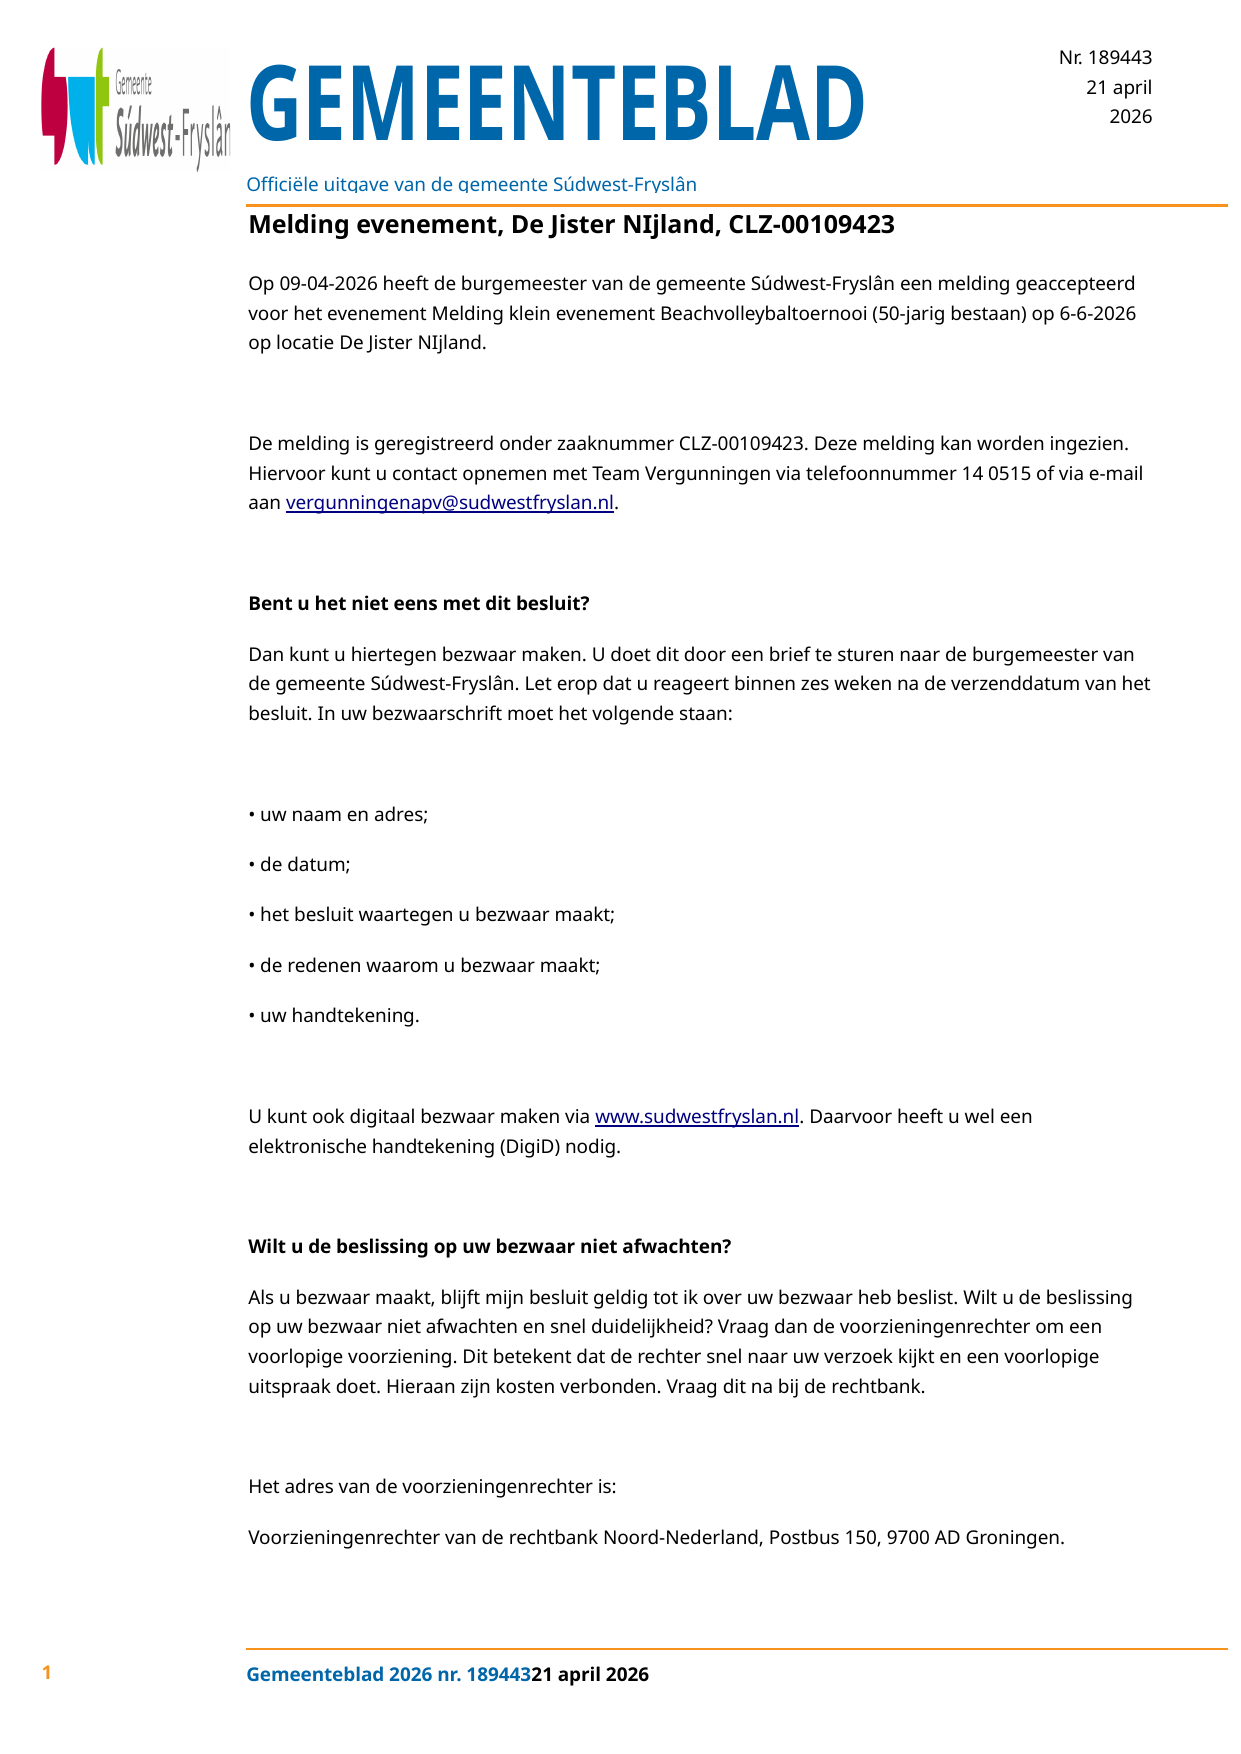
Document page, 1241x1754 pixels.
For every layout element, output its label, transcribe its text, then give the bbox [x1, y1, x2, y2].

text Melding evenement, De Jister NIjland, CLZ-00109423 [248, 207, 1152, 241]
text De melding is geregistreerd onder zaaknummer CLZ-00109423. Deze melding kan worden ingezien. Hiervoor kunt u contact opnemen met Team Vergunningen via telefoonnummer 14 0515 of via e-mail aan vergunningenapv@sudwestfryslan.nl. [248, 430, 1152, 515]
text Bent u het niet eens met dit besluit? [248, 590, 1152, 616]
text • de datum; [248, 851, 1152, 877]
text Het adres van de voorzieningenrechter is: [248, 1474, 1152, 1499]
text • uw naam en adres; [248, 801, 1152, 826]
text Als u bezwaar maakt, blijft mijn besluit geldig tot ik over uw bezwaar heb beslist. Wilt u de beslissing op uw bezwaar niet afwachten en snel duidelijkheid? Vraag dan de voorzieningenrechter om een voorlopige voorziening. Dit betekent dat de rechter snel naar uw verzoek kijkt en een voorlopige uitspraak doet. Hieraan zijn kosten verbonden. Vraag dit na bij de rechtbank. [248, 1284, 1152, 1398]
text • de redenen waarom u bezwaar maakt; [248, 952, 1152, 978]
text Voorzieningenrechter van de rechtbank Noord-Nederland, Postbus 150, 9700 AD Groningen. [248, 1524, 1152, 1550]
text U kunt ook digitaal bezwaar maken via www.sudwestfryslan.nl. Daarvoor heeft u wel een elektronische handtekening (DigiD) nodig. [248, 1103, 1152, 1158]
text Dan kunt u hiertegen bezwaar maken. U doet dit door een brief te sturen naar de burgemeester van de gemeente Súdwest-Fryslân. Let erop dat u reageert binnen zes weken na de verzenddatum van het besluit. In uw bezwaarschrift moet het volgende staan: [248, 641, 1152, 726]
picture [41, 47, 231, 172]
text Wilt u de beslissing op uw bezwaar niet afwachten? [248, 1234, 1152, 1259]
text • het besluit waartegen u bezwaar maakt; [248, 902, 1152, 927]
text Op 09-04-2026 heeft de burgemeester van de gemeente Súdwest-Fryslân een melding geaccepteerd voor het evenement Melding klein evenement Beachvolleybaltoernooi (50-jarig bestaan) op 6-6-2026 op locatie De Jister NIjland. [248, 270, 1152, 355]
text • uw handtekening. [248, 1002, 1152, 1028]
